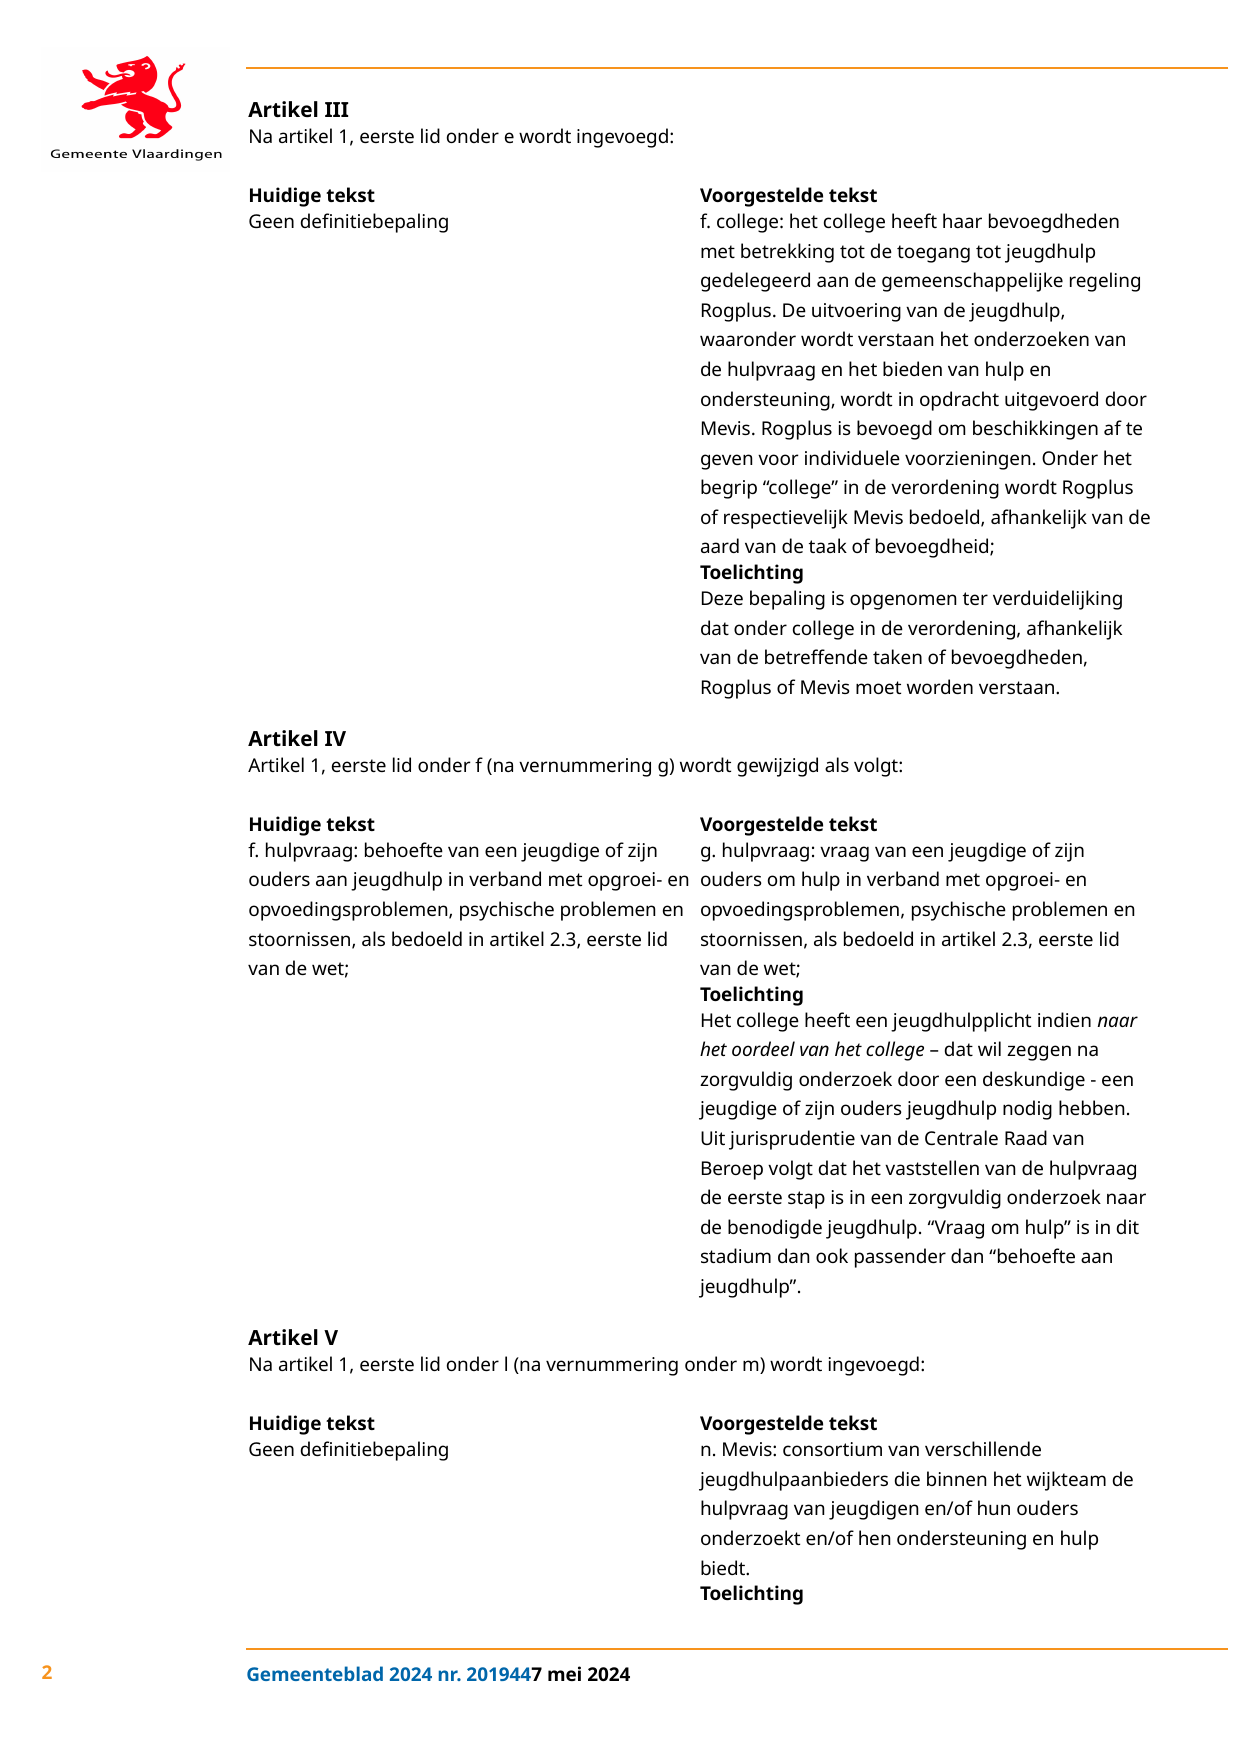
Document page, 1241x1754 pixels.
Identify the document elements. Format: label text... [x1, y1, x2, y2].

text Na artikel 1, eerste lid onder e wordt ingevoegd: [248, 123, 1152, 149]
table_cell [248, 981, 700, 1007]
text Artikel III [248, 95, 1152, 123]
table_cell Deze bepaling is opgenomen ter verduidelijking dat onder college in de verordening, afhankelijk van de betreffende taken of bevoegdheden, Rogplus of Mevis moet worden verstaan. [700, 585, 1152, 699]
table_header Huidige tekst [248, 1411, 700, 1436]
table_cell [248, 559, 700, 585]
table_cell Toelichting [700, 559, 1152, 585]
picture [41, 47, 231, 172]
table_cell f. college: het college heeft haar bevoegdheden met betrekking tot de toegang tot jeugdhulp gedelegeerd aan de gemeenschappelijke regeling Rogplus. De uitvoering van de jeugdhulp, waaronder wordt verstaan het onderzoeken van de hulpvraag en het bieden van hulp en ondersteuning, wordt in opdracht uitgevoerd door Mevis. Rogplus is bevoegd om beschikkingen af te geven voor individuele voorzieningen. Onder het begrip “college” in de verordening wordt Rogplus of respectievelijk Mevis bedoeld, afhankelijk van de aard van de taak of bevoegdheid; [700, 208, 1152, 559]
table_cell [248, 1007, 700, 1299]
text Artikel V [248, 1323, 1152, 1351]
table_header Huidige tekst [248, 183, 700, 208]
table_header Voorgestelde tekst [700, 1411, 1152, 1436]
table_cell n. Mevis: consortium van verschillende jeugdhulpaanbieders die binnen het wijkteam de hulpvraag van jeugdigen en/of hun ouders onderzoekt en/of hen ondersteuning en hulp biedt. [700, 1436, 1152, 1580]
table_cell Geen definitiebepaling [248, 208, 700, 559]
table_header Voorgestelde tekst [700, 183, 1152, 208]
table_cell Toelichting [700, 981, 1152, 1007]
table_header Huidige tekst [248, 811, 700, 837]
text Na artikel 1, eerste lid onder l (na vernummering onder m) wordt ingevoegd: [248, 1351, 1152, 1377]
text Artikel 1, eerste lid onder f (na vernummering g) wordt gewijzigd als volgt: [248, 752, 1152, 778]
table_cell g. hulpvraag: vraag van een jeugdige of zijn ouders om hulp in verband met opgroei- en opvoedingsproblemen, psychische problemen en stoornissen, als bedoeld in artikel 2.3, eerste lid van de wet; [700, 837, 1152, 981]
table_cell Het college heeft een jeugdhulpplicht indien naar het oordeel van het college – dat wil zeggen na zorgvuldig onderzoek door een deskundige - een jeugdige of zijn ouders jeugdhulp nodig hebben. Uit jurisprudentie van de Centrale Raad van Beroep volgt dat het vaststellen van de hulpvraag de eerste stap is in een zorgvuldig onderzoek naar de benodigde jeugdhulp. “Vraag om hulp” is in dit stadium dan ook passender dan “behoefte aan jeugdhulp”. [700, 1007, 1152, 1299]
table_cell Toelichting [700, 1580, 1152, 1606]
table_cell f. hulpvraag: behoefte van een jeugdige of zijn ouders aan jeugdhulp in verband met opgroei- en opvoedingsproblemen, psychische problemen en stoornissen, als bedoeld in artikel 2.3, eerste lid van de wet; [248, 837, 700, 981]
table_cell [248, 1580, 700, 1606]
table_cell [248, 585, 700, 699]
table_header Voorgestelde tekst [700, 811, 1152, 837]
text Artikel IV [248, 724, 1152, 752]
table_cell Geen definitiebepaling [248, 1436, 700, 1580]
